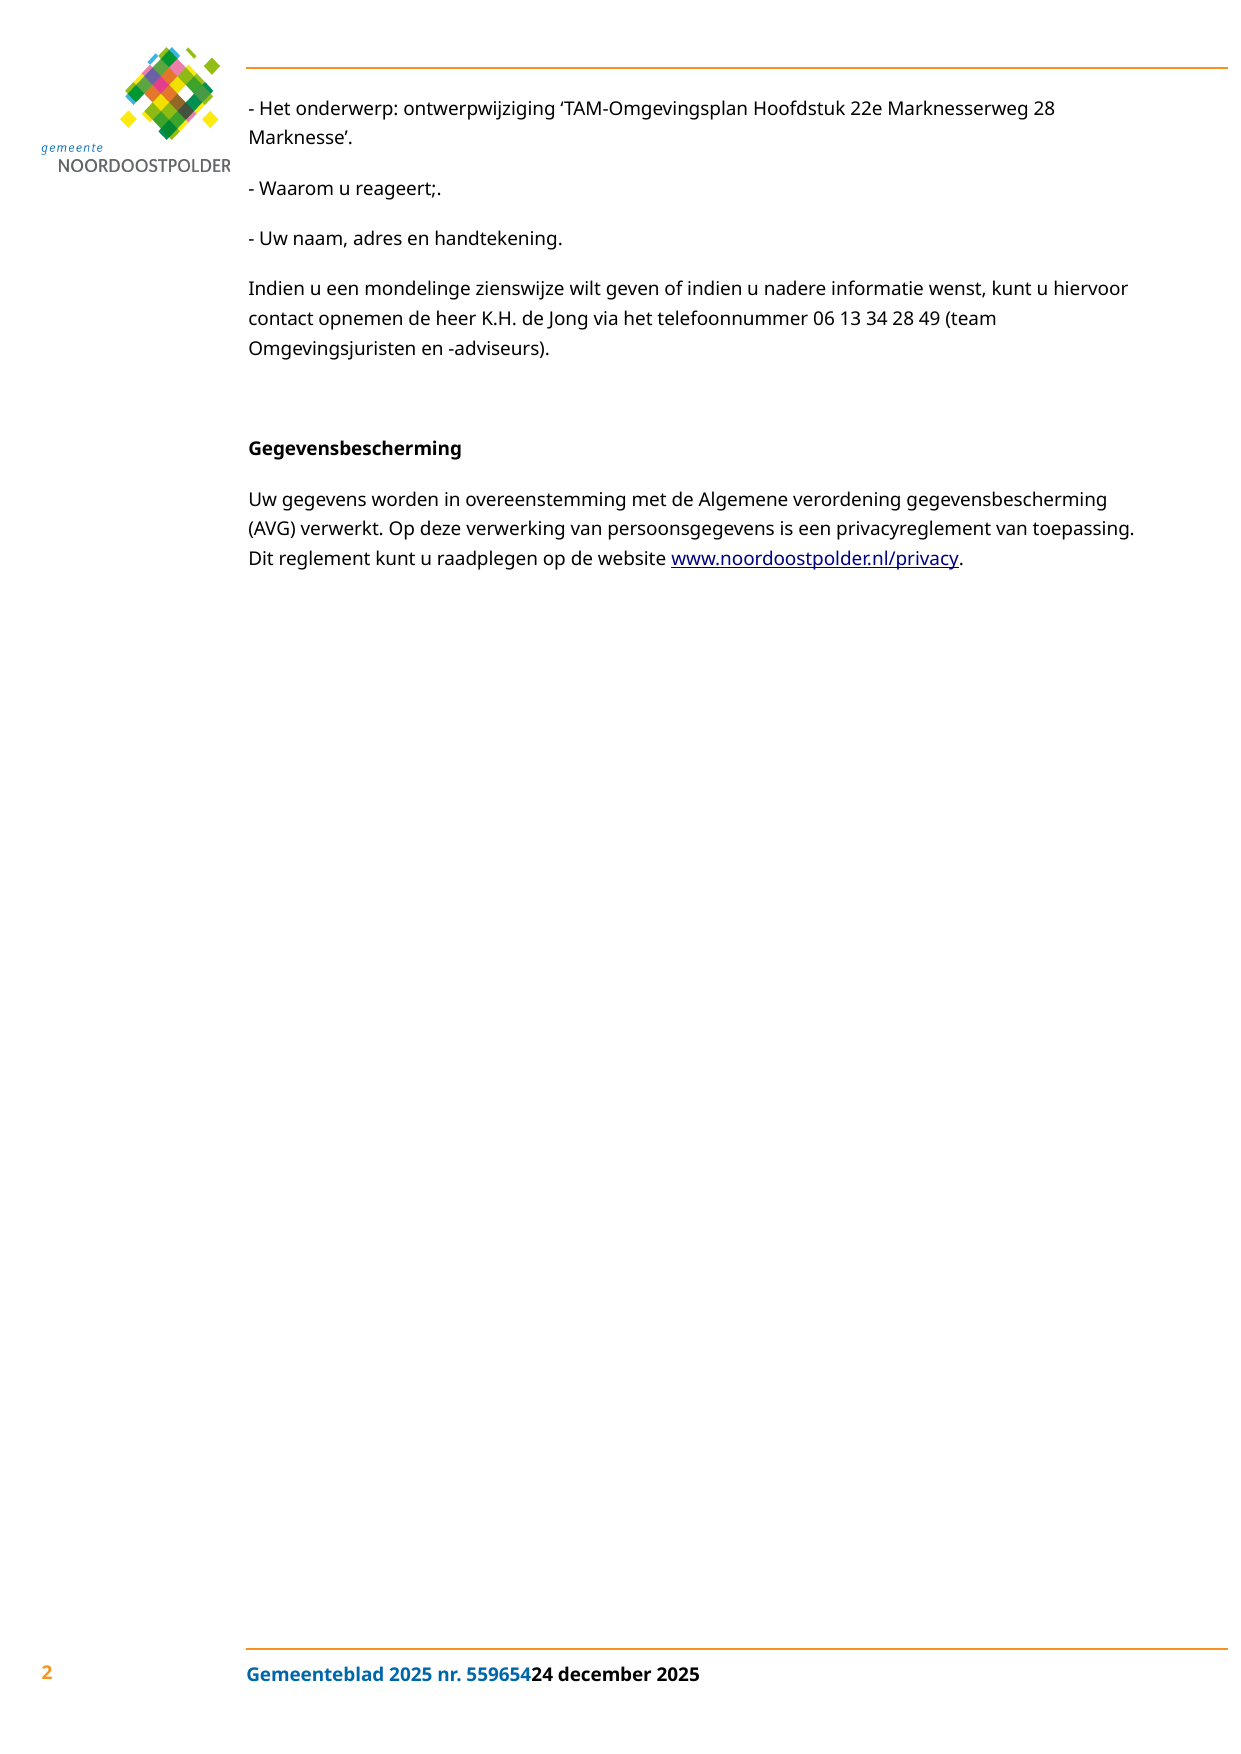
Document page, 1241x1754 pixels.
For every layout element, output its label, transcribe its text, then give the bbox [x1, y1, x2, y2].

text Uw gegevens worden in overeenstemming met de Algemene verordening gegevensbescherming (AVG) verwerkt. Op deze verwerking van persoonsgegevens is een privacyreglement van toepassing. Dit reglement kunt u raadplegen op de website www.noordoostpolder.nl/privacy. [248, 486, 1152, 571]
text - Waarom u reageert;. [248, 175, 1152, 201]
text - Het onderwerp: ontwerpwijziging ‘TAM-Omgevingsplan Hoofdstuk 22e Marknesserweg 28 Marknesse’. [248, 95, 1152, 150]
text Indien u een mondelinge zienswijze wilt geven of indien u nadere informatie wenst, kunt u hiervoor contact opnemen de heer K.H. de Jong via het telefoonnummer 06 13 34 28 49 (team Omgevingsjuristen en -adviseurs). [248, 276, 1152, 361]
picture [41, 47, 231, 172]
text Gegevensbescherming [248, 436, 1152, 461]
text - Uw naam, adres en handtekening. [248, 225, 1152, 251]
